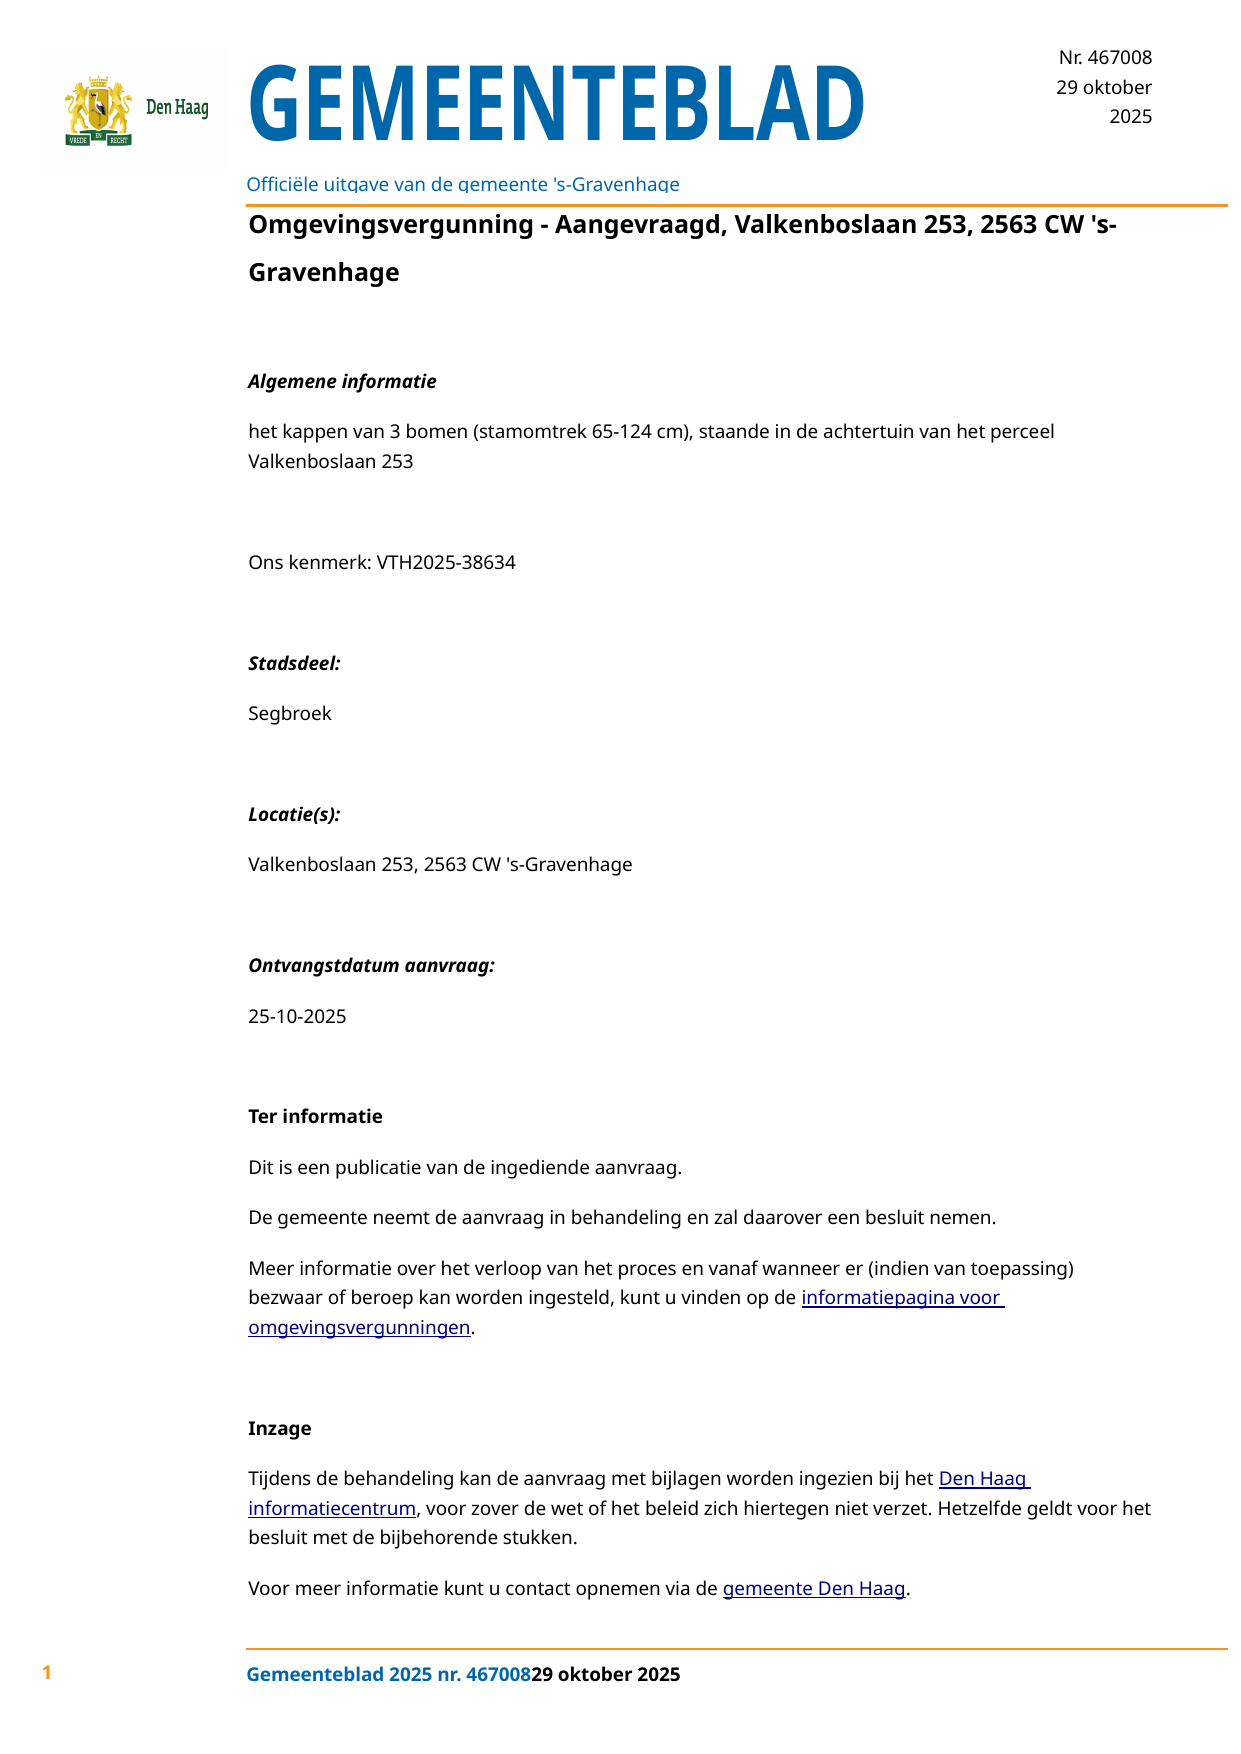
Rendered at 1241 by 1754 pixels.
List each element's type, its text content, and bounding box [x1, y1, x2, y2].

text Voor meer informatie kunt u contact opnemen via de gemeente Den Haag. [248, 1575, 1152, 1601]
text het kappen van 3 bomen (stamomtrek 65-124 cm), staande in de achtertuin van het perceel Valkenboslaan 253 [248, 419, 1152, 474]
text Segbroek [248, 700, 1152, 726]
text Ons kenmerk: VTH2025-38634 [248, 549, 1152, 575]
text Locatie(s): [248, 801, 1152, 827]
text Tijdens de behandeling kan de aanvraag met bijlagen worden ingezien bij het Den Haag informatiecentrum, voor zover de wet of het beleid zich hiertegen niet verzet. Hetzelfde geldt voor het besluit met de bijbehorende stukken. [248, 1465, 1152, 1550]
text Meer informatie over het verloop van het proces en vanaf wanneer er (indien van toepassing) bezwaar of beroep kan worden ingesteld, kunt u vinden op de informatiepagina voor omgevingsvergunningen. [248, 1255, 1152, 1340]
text Inzage [248, 1415, 1152, 1441]
text Valkenboslaan 253, 2563 CW 's-Gravenhage [248, 852, 1152, 877]
text Ter informatie [248, 1104, 1152, 1129]
text 25-10-2025 [248, 1003, 1152, 1029]
picture [41, 47, 231, 172]
text Stadsdeel: [248, 650, 1152, 676]
text Omgevingsvergunning - Aangevraagd, Valkenboslaan 253, 2563 CW 's-Gravenhage [248, 207, 1152, 288]
text Dit is een publicatie van de ingediende aanvraag. [248, 1154, 1152, 1180]
text Ontvangstdatum aanvraag: [248, 952, 1152, 978]
text De gemeente neemt de aanvraag in behandeling en zal daarover een besluit nemen. [248, 1204, 1152, 1230]
text Algemene informatie [248, 368, 1152, 394]
